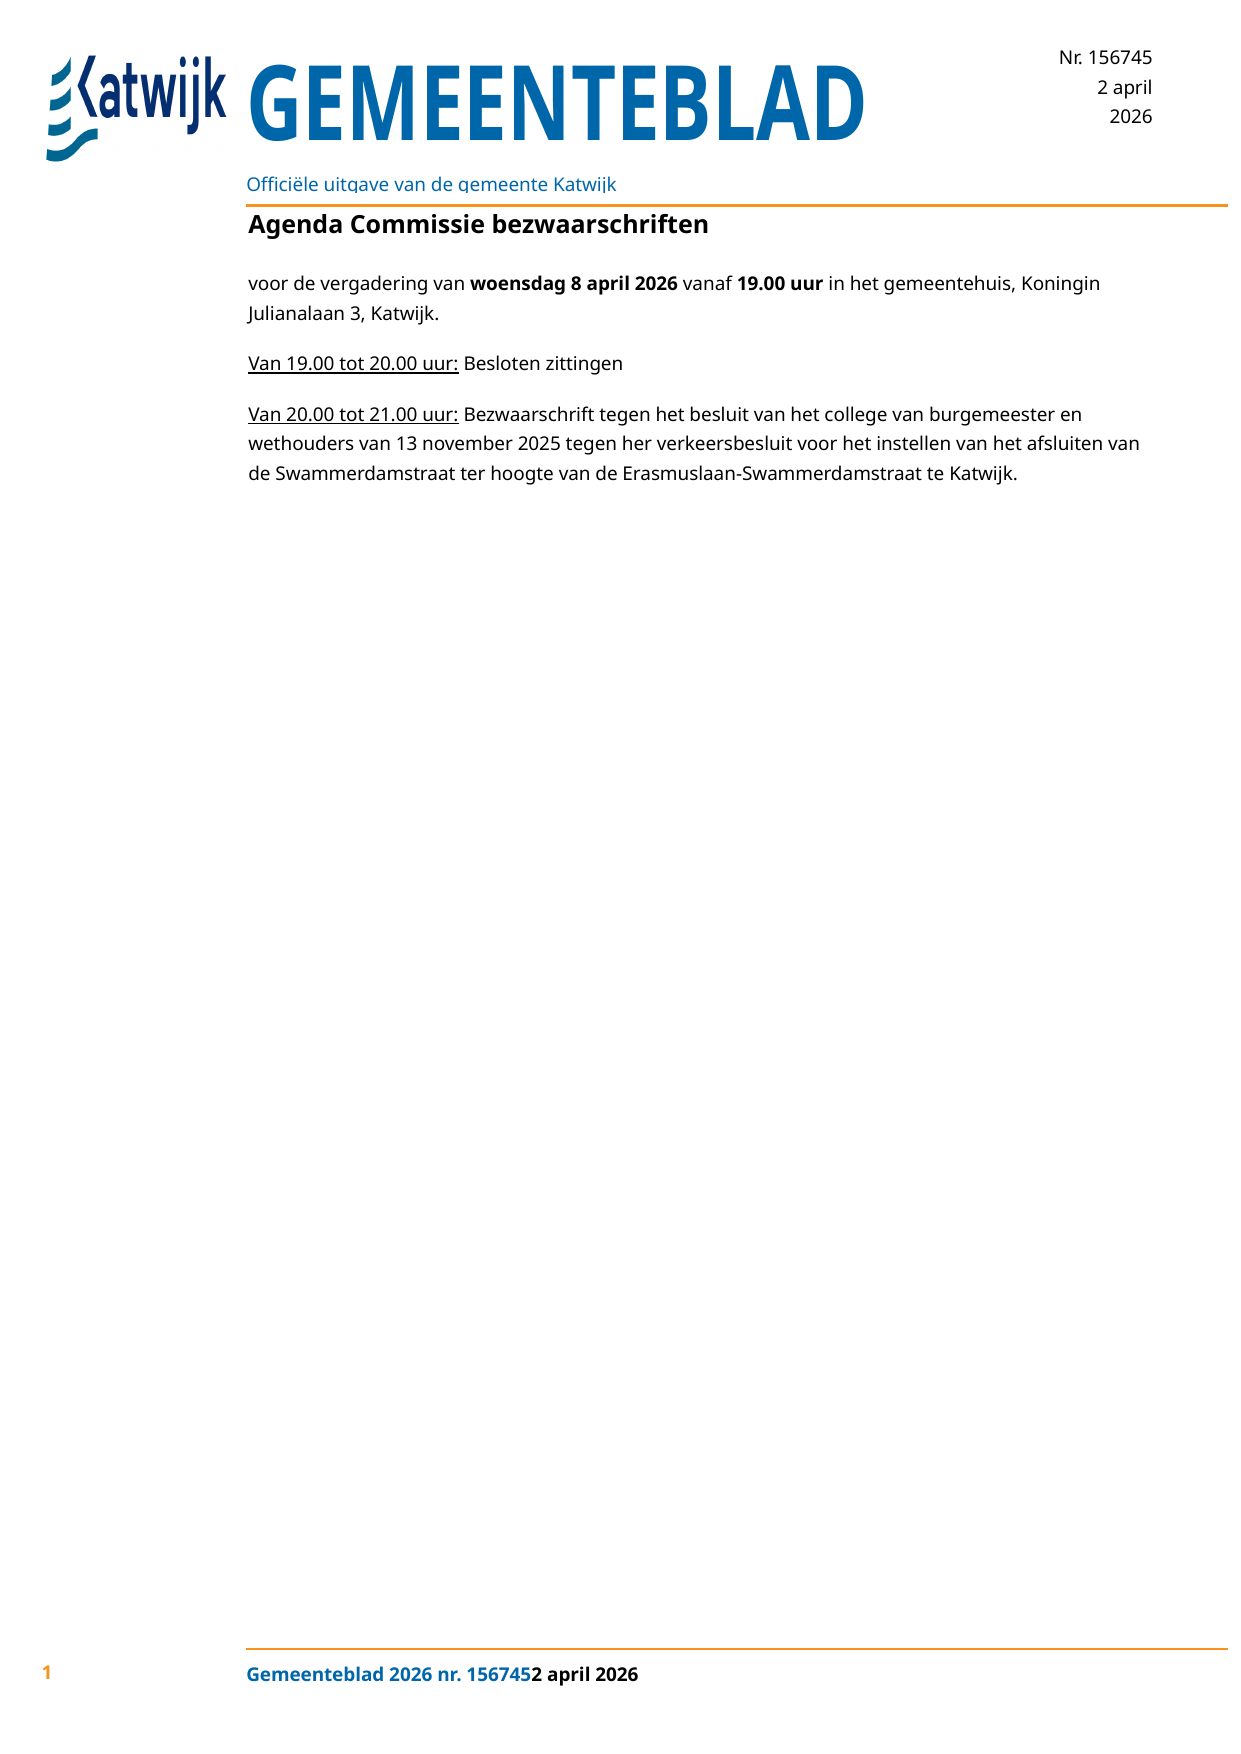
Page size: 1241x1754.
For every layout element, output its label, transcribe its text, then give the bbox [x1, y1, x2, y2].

text Van 19.00 tot 20.00 uur: Besloten zittingen [248, 350, 1152, 376]
picture [41, 47, 231, 172]
text voor de vergadering van woensdag 8 april 2026 vanaf 19.00 uur in het gemeentehuis, Koningin Julianalaan 3, Katwijk. [248, 270, 1152, 326]
text Van 20.00 tot 21.00 uur: Bezwaarschrift tegen het besluit van het college van burgemeester en wethouders van 13 november 2025 tegen her verkeersbesluit voor het instellen van het afsluiten van de Swammerdamstraat ter hoogte van de Erasmuslaan-Swammerdamstraat te Katwijk. [248, 401, 1152, 486]
text Agenda Commissie bezwaarschriften [248, 207, 1152, 241]
